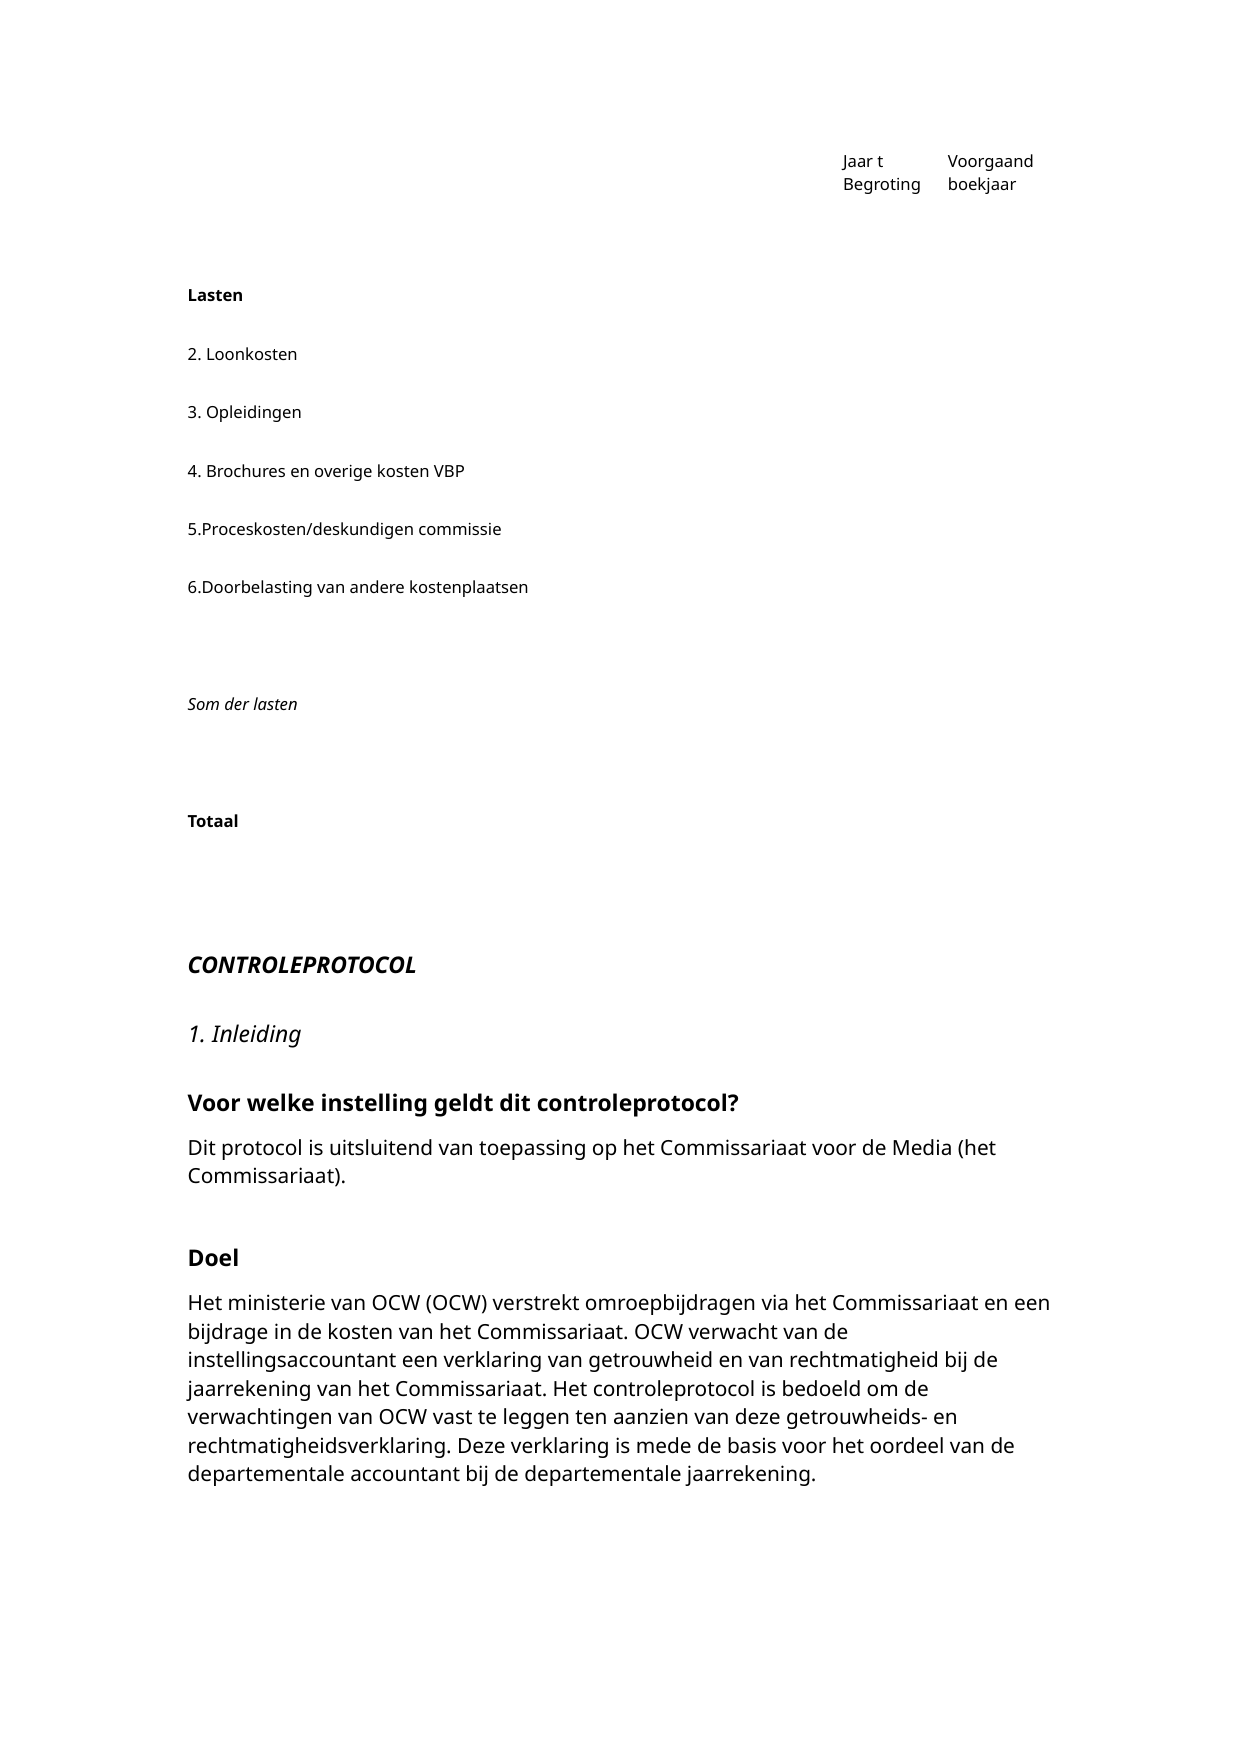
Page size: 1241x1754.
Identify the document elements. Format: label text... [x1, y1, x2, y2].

table_cell [895, 225, 948, 284]
table_cell [895, 518, 948, 576]
table_cell [948, 342, 1000, 401]
table_cell [1000, 751, 1053, 810]
text Dit protocol is uitsluitend van toepassing op het Commissariaat voor de Media (het Commissariaat). [187, 1133, 1053, 1190]
table_header [188, 150, 843, 225]
table_cell 3. Opleidingen [188, 401, 843, 459]
table_cell [843, 810, 895, 868]
table_cell Som der lasten [188, 693, 843, 751]
table_cell [895, 459, 948, 518]
table_cell [843, 401, 895, 459]
table_cell [843, 459, 895, 518]
table_cell [1000, 576, 1053, 634]
table_cell [948, 459, 1000, 518]
table_cell [1000, 284, 1053, 342]
table_cell [948, 810, 1000, 868]
table_cell [895, 751, 948, 810]
table_cell [1000, 401, 1053, 459]
table_cell [843, 693, 895, 751]
table_cell [895, 342, 948, 401]
table_cell 2. Loonkosten [188, 342, 843, 401]
table_cell 5.Proceskosten/deskundigen commissie [188, 518, 843, 576]
subtitle Voor welke instelling geldt dit controleprotocol? [187, 1087, 1053, 1118]
table_cell [843, 518, 895, 576]
table_cell [948, 284, 1000, 342]
subtitle Doel [187, 1242, 1053, 1273]
table_header Jaar t Begroting [843, 150, 948, 225]
table_cell [188, 225, 843, 284]
table_cell [895, 401, 948, 459]
table_cell [1000, 635, 1053, 693]
table_cell [895, 693, 948, 751]
table_cell [843, 342, 895, 401]
table_cell [948, 751, 1000, 810]
table_cell [948, 518, 1000, 576]
table_cell [895, 576, 948, 634]
table_cell [843, 751, 895, 810]
table_cell [1000, 342, 1053, 401]
table_cell [1000, 225, 1053, 284]
subtitle 1. Inleiding [187, 1018, 1053, 1049]
table_cell [948, 635, 1000, 693]
table_cell [188, 751, 843, 810]
table_cell [895, 284, 948, 342]
table_cell [1000, 518, 1053, 576]
table_cell [1000, 810, 1053, 868]
table_cell Totaal [188, 810, 843, 868]
table_cell [895, 810, 948, 868]
table_cell [1000, 693, 1053, 751]
table_cell 4. Brochures en overige kosten VBP [188, 459, 843, 518]
table_cell [948, 225, 1000, 284]
text Het ministerie van OCW (OCW) verstrekt omroepbijdragen via het Commissariaat en een bijdrage in de kosten van het Commissariaat. OCW verwacht van de instellingsaccountant een verklaring van getrouwheid en van rechtmatigheid bij de jaarrekening van het Commissariaat. Het controleprotocol is bedoeld om de verwachtingen van OCW vast te leggen ten aanzien van deze getrouwheids- en rechtmatigheidsverklaring. Deze verklaring is mede de basis voor het oordeel van de departementale accountant bij de departementale jaarrekening. [187, 1288, 1053, 1488]
table_cell [1000, 459, 1053, 518]
table_cell [843, 284, 895, 342]
subtitle CONTROLEPROTOCOL [187, 949, 1053, 980]
table_cell 6.Doorbelasting van andere kostenplaatsen [188, 576, 843, 634]
table_cell [895, 635, 948, 693]
table_cell [188, 635, 843, 693]
table_cell [843, 225, 895, 284]
table_cell Lasten [188, 284, 843, 342]
table_cell [843, 576, 895, 634]
table_cell [843, 635, 895, 693]
table_cell [948, 576, 1000, 634]
table_cell [948, 401, 1000, 459]
table_cell [948, 693, 1000, 751]
table_header Voorgaand boekjaar [948, 150, 1053, 225]
